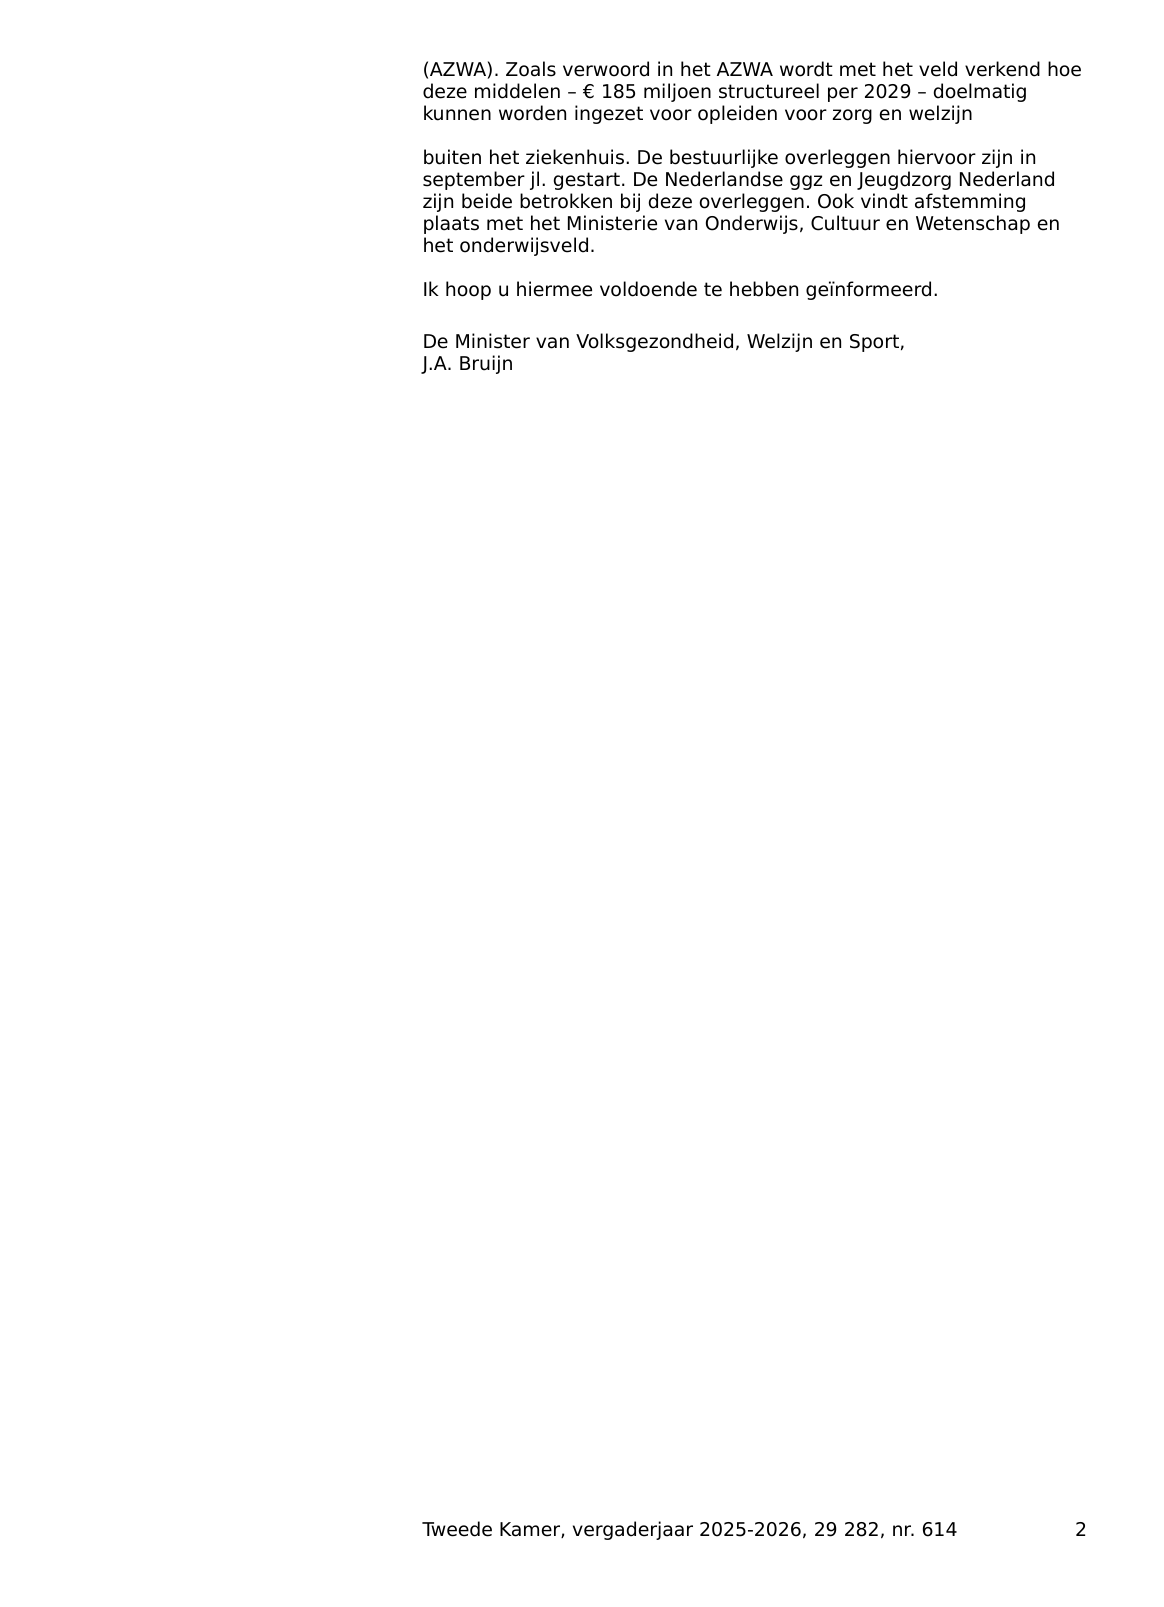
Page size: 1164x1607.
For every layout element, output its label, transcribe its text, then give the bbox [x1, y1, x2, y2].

text buiten het ziekenhuis. De bestuurlijke overleggen hiervoor zijn in september jl. gestart. De Nederlandse ggz en Jeugdzorg Nederland zijn beide betrokken bij deze overleggen. Ook vindt afstemming plaats met het Ministerie van Onderwijs, Cultuur en Wetenschap en het onderwijsveld. [422, 147, 1087, 257]
text De Minister van Volksgezondheid, Welzijn en Sport, J.A. Bruijn [422, 331, 1087, 375]
text (AZWA). Zoals verwoord in het AZWA wordt met het veld verkend hoe deze middelen – € 185 miljoen structureel per 2029 – doelmatig kunnen worden ingezet voor opleiden voor zorg en welzijn [422, 59, 1087, 125]
text Ik hoop u hiermee voldoende te hebben geïnformeerd. [422, 279, 1087, 301]
